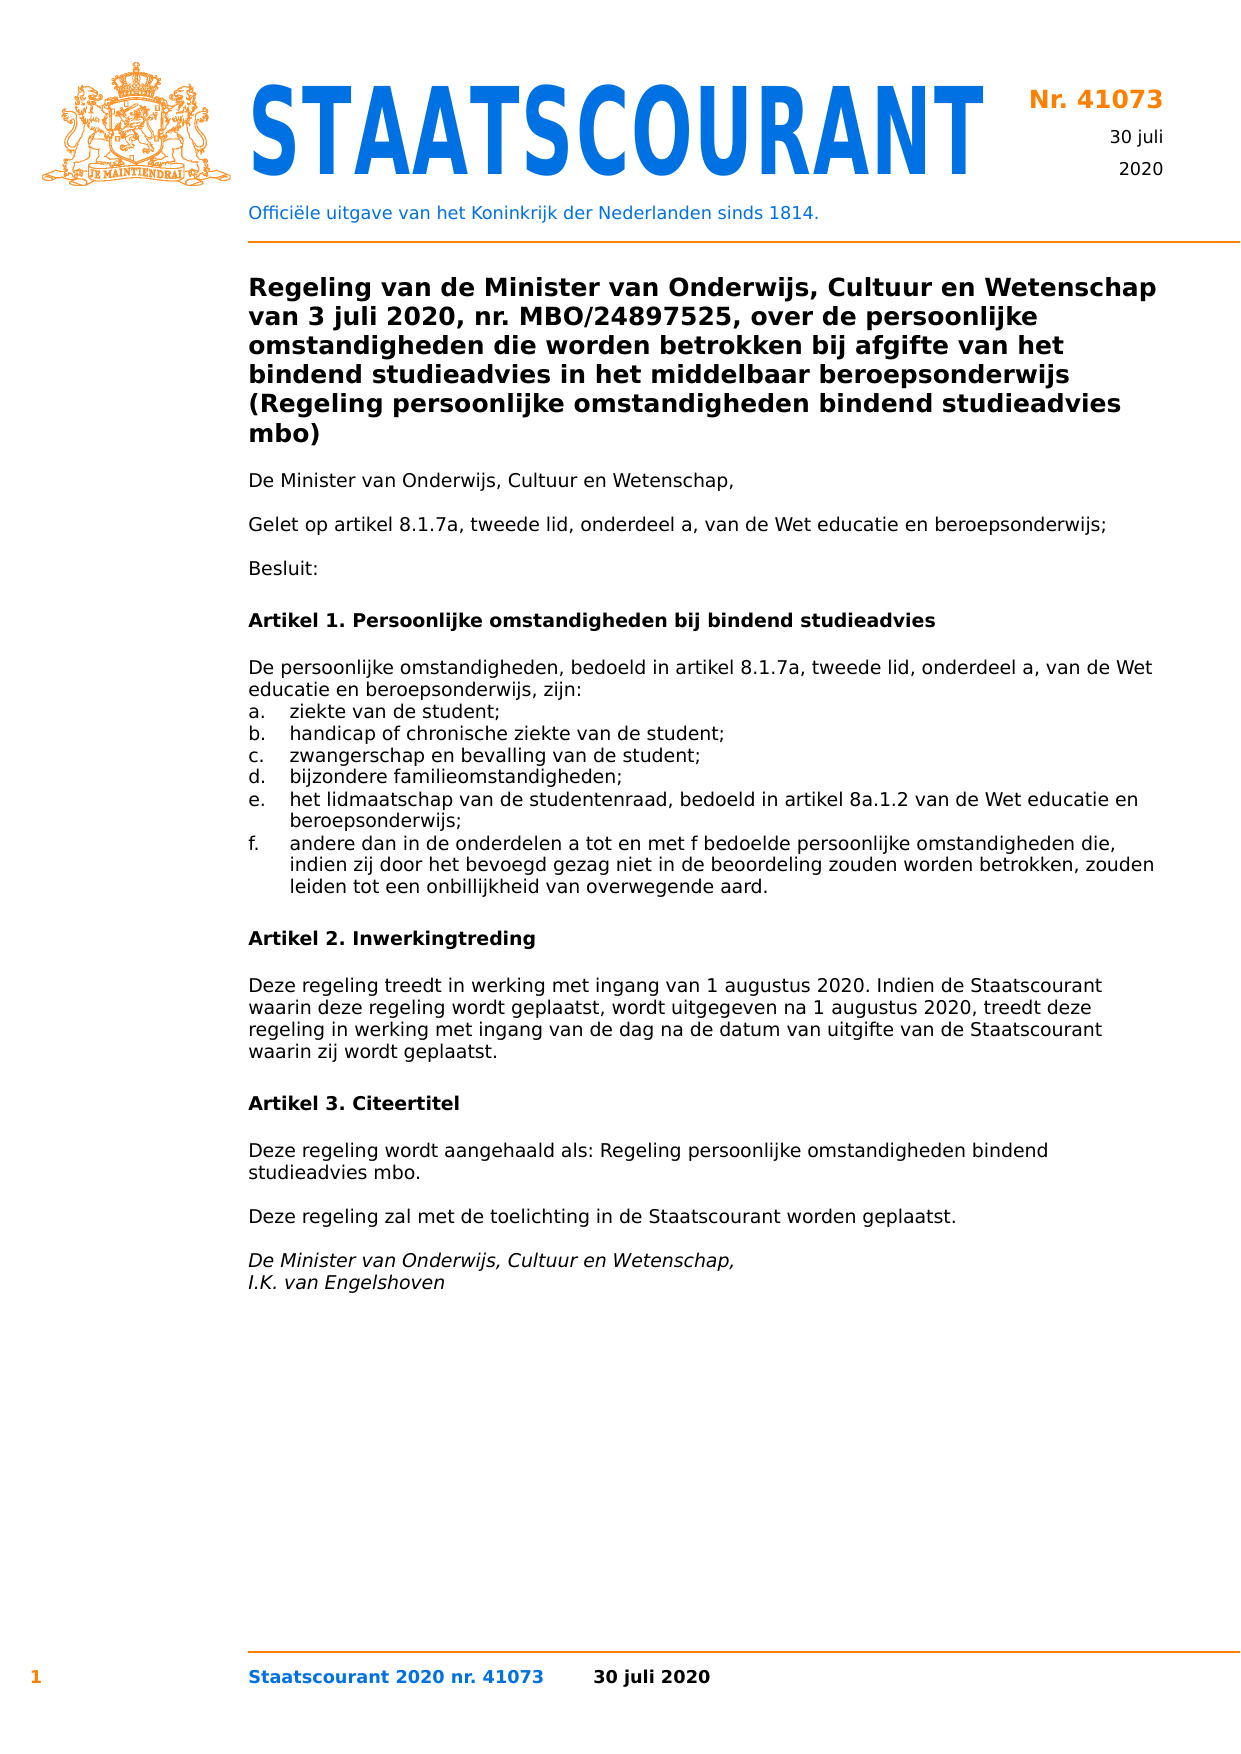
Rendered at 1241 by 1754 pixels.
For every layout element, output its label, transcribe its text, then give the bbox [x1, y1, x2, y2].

text d. bijzondere familieomstandigheden; [248, 766, 1163, 788]
text Deze regeling zal met de toelichting in de Staatscourant worden geplaatst. [248, 1206, 1163, 1228]
text b. handicap of chronische ziekte van de student; [248, 722, 1163, 744]
subtitle Artikel 1. Persoonlijke omstandigheden bij bindend studieadvies [248, 609, 1163, 632]
table_cell 2020 [998, 153, 1240, 203]
text De Minister van Onderwijs, Cultuur en Wetenschap, [248, 470, 1163, 492]
text Besluit: [248, 558, 1163, 579]
text De persoonlijke omstandigheden, bedoeld in artikel 8.1.7a, tweede lid, onderdeel a, van de Wet educatie en beroepsonderwijs, zijn: [248, 657, 1163, 701]
picture [41, 62, 231, 186]
text Deze regeling treedt in werking met ingang van 1 augustus 2020. Indien de Staatscourant waarin deze regeling wordt geplaatst, wordt uitgegeven na 1 augustus 2020, treedt deze regeling in werking met ingang van de dag na de datum van uitgifte van de Staatscourant waarin zij wordt geplaatst. [248, 975, 1163, 1063]
table_cell 30 juli [998, 121, 1240, 153]
table_header STAATSCOURANT [248, 62, 998, 203]
subtitle Regeling van de Minister van Onderwijs, Cultuur en Wetenschap van 3 juli 2020, nr. MBO/24897525, over de persoonlijke omstandigheden die worden betrokken bij afgifte van het bindend studieadvies in het middelbaar beroepsonderwijs (Regeling persoonlijke omstandigheden bindend studieadvies mbo) [248, 273, 1163, 448]
subtitle Artikel 2. Inwerkingtreding [248, 928, 1163, 950]
subtitle Artikel 3. Citeertitel [248, 1093, 1163, 1115]
text f. andere dan in de onderdelen a tot en met f bedoelde persoonlijke omstandigheden die, indien zij door het bevoegd gezag niet in de beoordeling zouden worden betrokken, zouden leiden tot een onbillijkheid van overwegende aard. [248, 832, 1163, 898]
text e. het lidmaatschap van de studentenraad, bedoeld in artikel 8a.1.2 van de Wet educatie en beroepsonderwijs; [248, 788, 1163, 832]
text Gelet op artikel 8.1.7a, tweede lid, onderdeel a, van de Wet educatie en beroepsonderwijs; [248, 514, 1163, 536]
table_header Nr. 41073 [998, 62, 1240, 121]
text Deze regeling wordt aangehaald als: Regeling persoonlijke omstandigheden bindend studieadvies mbo. [248, 1140, 1163, 1184]
text De Minister van Onderwijs, Cultuur en Wetenschap, I.K. van Engelshoven [248, 1250, 1163, 1294]
text a. ziekte van de student; [248, 701, 1163, 722]
text c. zwangerschap en bevalling van de student; [248, 744, 1163, 766]
table_cell Officiële uitgave van het Koninkrijk der Nederlanden sinds 1814. [248, 203, 1240, 241]
table_header [25, 62, 248, 241]
